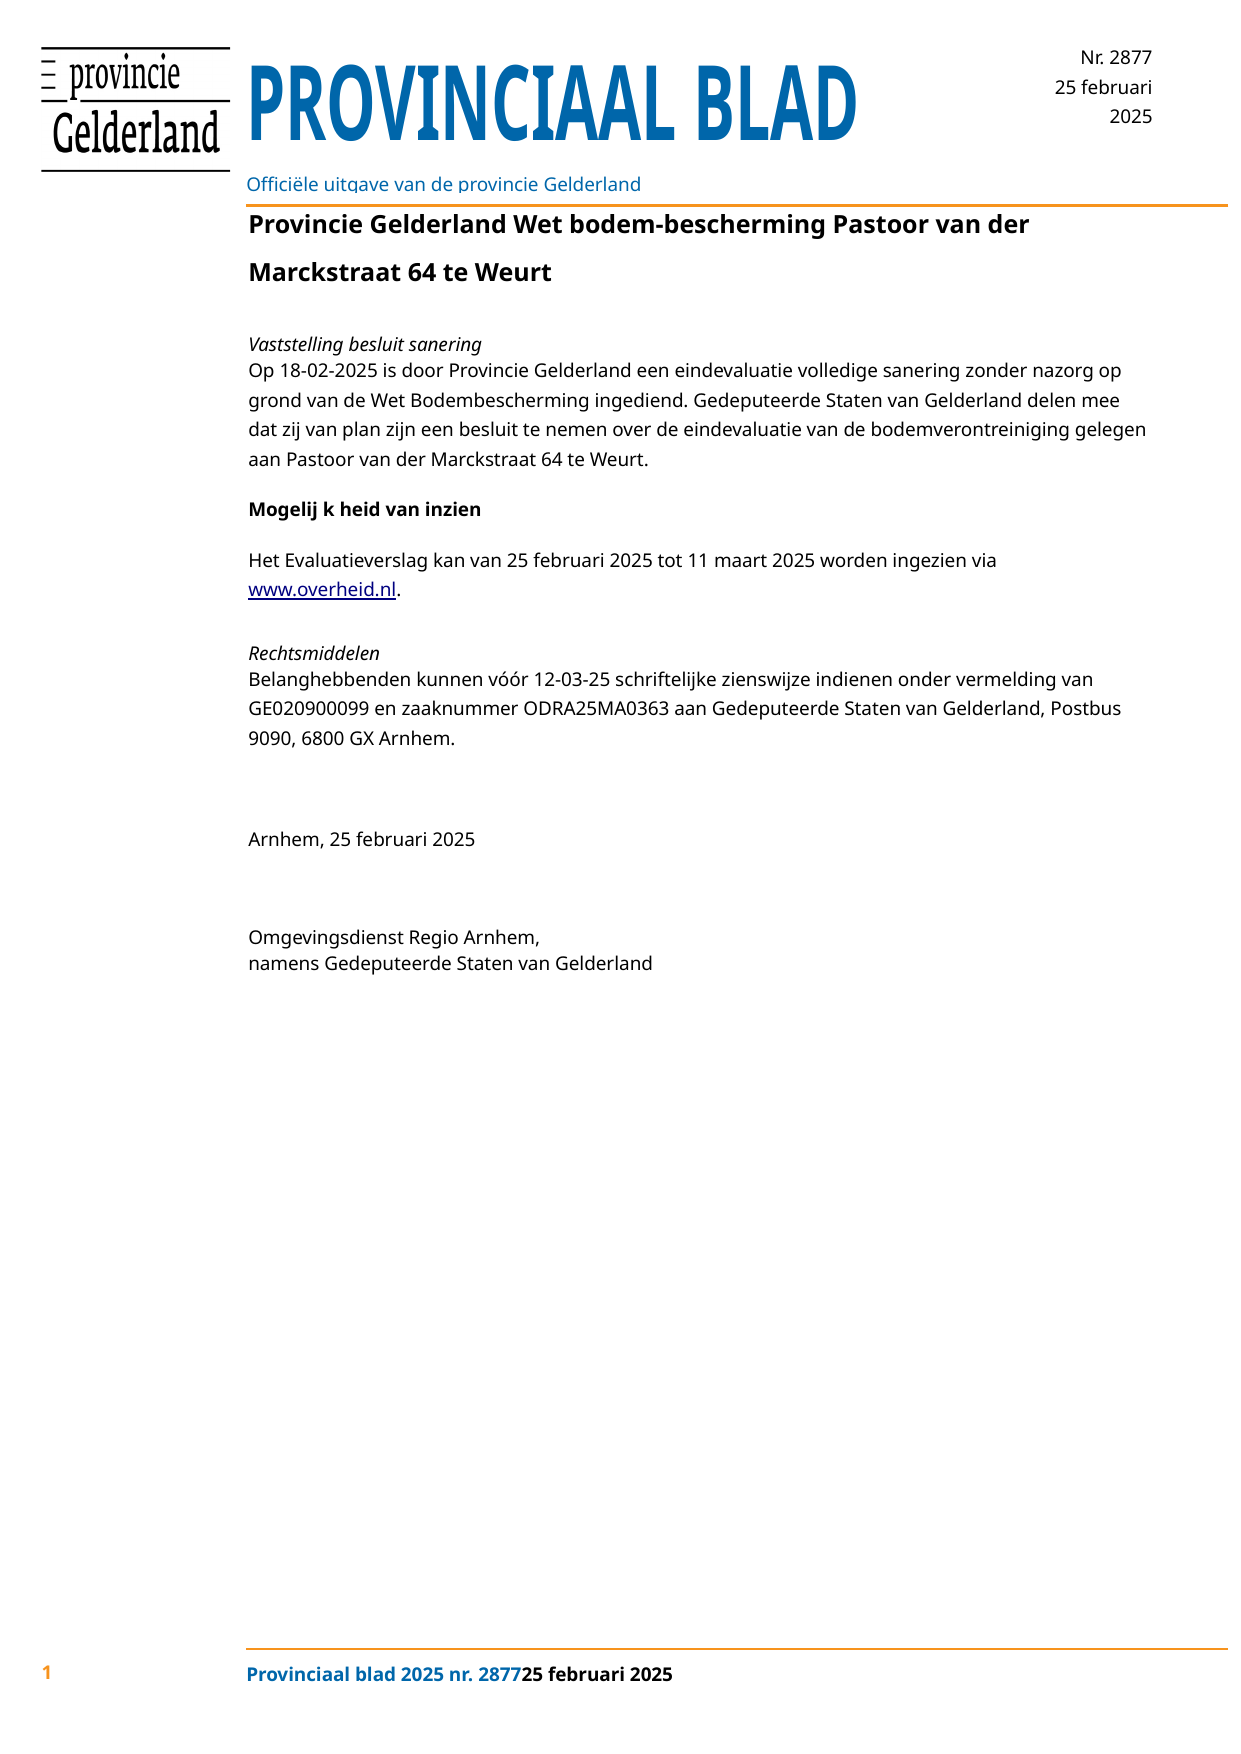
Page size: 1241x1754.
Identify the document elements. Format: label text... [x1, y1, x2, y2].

text Belanghebbenden kunnen vóór 12-03-25 schriftelijke zienswijze indienen onder vermelding van GE020900099 en zaaknummer ODRA25MA0363 aan Gedeputeerde Staten van Gelderland, Postbus 9090, 6800 GX Arnhem. [248, 666, 1152, 751]
text Provincie Gelderland Wet bodem-bescherming Pastoor van der Marckstraat 64 te Weurt [248, 207, 1152, 288]
picture [41, 47, 231, 172]
text Op 18-02-2025 is door Provincie Gelderland een eindevaluatie volledige sanering zonder nazorg op grond van de Wet Bodembescherming ingediend. Gedeputeerde Staten van Gelderland delen mee dat zij van plan zijn een besluit te nemen over de eindevaluatie van de bodemverontreiniging gelegen aan Pastoor van der Marckstraat 64 te Weurt. [248, 357, 1152, 472]
text Mogelij k heid van inzien [248, 496, 1152, 522]
text Arnhem, 25 februari 2025 [248, 826, 1152, 852]
text Het Evaluatieverslag kan van 25 februari 2025 tot 11 maart 2025 worden ingezien via www.overheid.nl. [248, 547, 1152, 602]
text namens Gedeputeerde Staten van Gelderland [248, 950, 1152, 976]
text Omgevingsdienst Regio Arnhem, [248, 924, 1152, 950]
text Vaststelling besluit sanering [248, 331, 1152, 357]
text Rechtsmiddelen [248, 640, 1152, 666]
